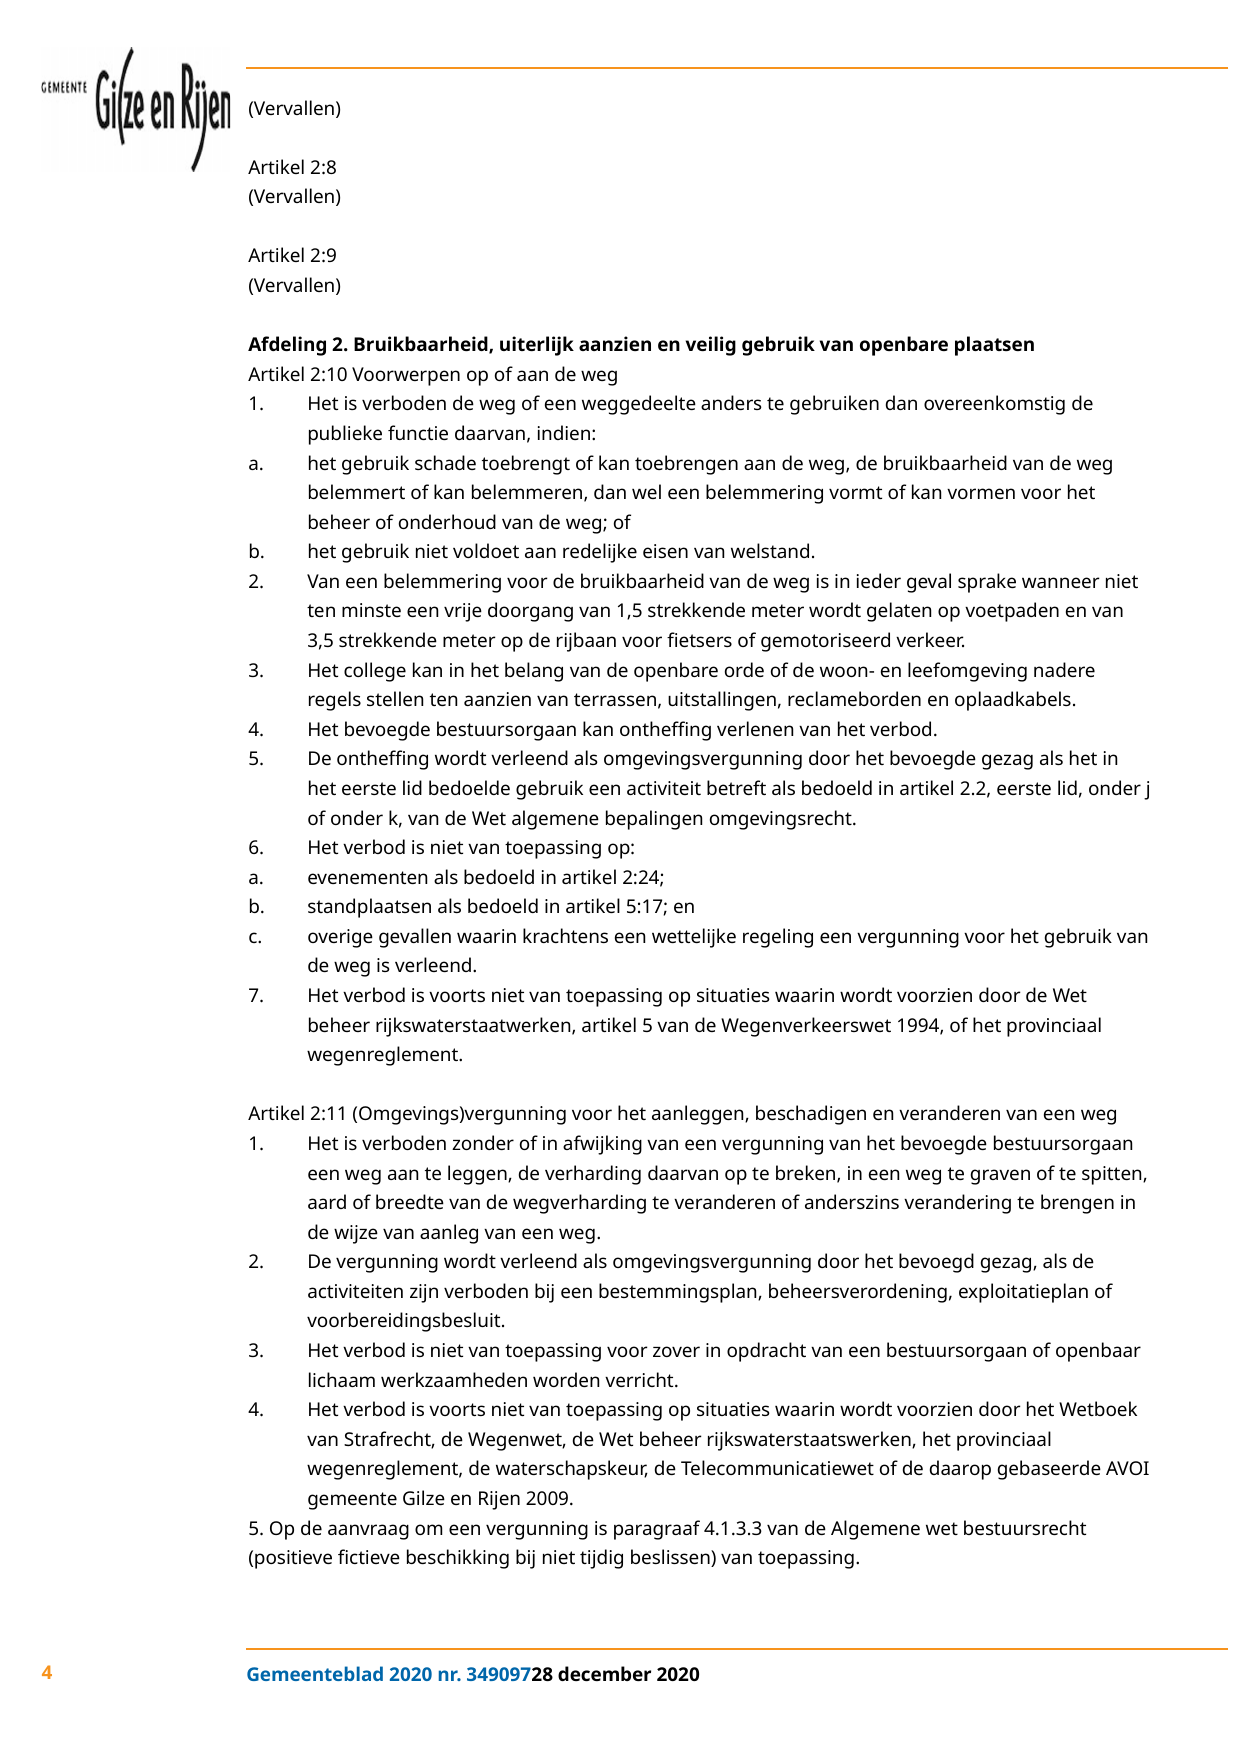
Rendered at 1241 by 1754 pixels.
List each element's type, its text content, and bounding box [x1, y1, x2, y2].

text Artikel 2:11 (Omgevings)vergunning voor het aanleggen, beschadigen en veranderen van een weg [248, 1101, 1152, 1126]
list evenementen als bedoeld in artikel 2:24; [248, 864, 1152, 890]
list De ontheffing wordt verleend als omgevingsvergunning door het bevoegde gezag als het in het eerste lid bedoelde gebruik een activiteit betreft als bedoeld in artikel 2.2, eerste lid, onder j of onder k, van de Wet algemene bepalingen omgevingsrecht. [248, 746, 1152, 831]
list De vergunning wordt verleend als omgevingsvergunning door het bevoegd gezag, als de activiteiten zijn verboden bij een bestemmingsplan, beheersverordening, exploitatieplan of voorbereidingsbesluit. [248, 1248, 1152, 1333]
list het gebruik niet voldoet aan redelijke eisen van welstand. [248, 538, 1152, 564]
list Het college kan in het belang van de openbare orde of de woon- en leefomgeving nadere regels stellen ten aanzien van terrassen, uitstallingen, reclameborden en oplaadkabels. [248, 657, 1152, 712]
text (Vervallen) [248, 95, 1152, 121]
list Van een belemmering voor de bruikbaarheid van de weg is in ieder geval sprake wanneer niet ten minste een vrije doorgang van 1,5 strekkende meter wordt gelaten op voetpaden en van 3,5 strekkende meter op de rijbaan voor fietsers of gemotoriseerd verkeer. [248, 568, 1152, 653]
list Het verbod is niet van toepassing voor zover in opdracht van een bestuursorgaan of openbaar lichaam werkzaamheden worden verricht. [248, 1337, 1152, 1393]
list overige gevallen waarin krachtens een wettelijke regeling een vergunning voor het gebruik van de weg is verleend. [248, 923, 1152, 978]
list standplaatsen als bedoeld in artikel 5:17; en [248, 893, 1152, 919]
list het gebruik schade toebrengt of kan toebrengen aan de weg, de bruikbaarheid van de weg belemmert of kan belemmeren, dan wel een belemmering vormt of kan vormen voor het beheer of onderhoud van de weg; of [248, 450, 1152, 535]
text (Vervallen) [248, 272, 1152, 298]
list Het verbod is niet van toepassing op: [248, 834, 1152, 860]
picture [41, 47, 231, 172]
text 5. Op de aanvraag om een vergunning is paragraaf 4.1.3.3 van de Algemene wet bestuursrecht (positieve fictieve beschikking bij niet tijdig beslissen) van toepassing. [248, 1515, 1152, 1570]
text Artikel 2:8 [248, 154, 1152, 180]
text Afdeling 2. Bruikbaarheid, uiterlijk aanzien en veilig gebruik van openbare plaatsen [248, 331, 1152, 357]
text Artikel 2:9 [248, 243, 1152, 268]
text Artikel 2:10 Voorwerpen op of aan de weg [248, 361, 1152, 387]
list Het verbod is voorts niet van toepassing op situaties waarin wordt voorzien door het Wetboek van Strafrecht, de Wegenwet, de Wet beheer rijkswaterstaatswerken, het provinciaal wegenreglement, de waterschapskeur, de Telecommunicatiewet of de daarop gebaseerde AVOI gemeente Gilze en Rijen 2009. [248, 1396, 1152, 1511]
text (Vervallen) [248, 183, 1152, 209]
list Het is verboden de weg of een weggedeelte anders te gebruiken dan overeenkomstig de publieke functie daarvan, indien: [248, 391, 1152, 446]
list Het is verboden zonder of in afwijking van een vergunning van het bevoegde bestuursorgaan een weg aan te leggen, de verharding daarvan op te breken, in een weg te graven of te spitten, aard of breedte van de wegverharding te veranderen of anderszins verandering te brengen in de wijze van aanleg van een weg. [248, 1130, 1152, 1245]
list Het verbod is voorts niet van toepassing op situaties waarin wordt voorzien door de Wet beheer rijkswaterstaatwerken, artikel 5 van de Wegenverkeerswet 1994, of het provinciaal wegenreglement. [248, 982, 1152, 1067]
list Het bevoegde bestuursorgaan kan ontheffing verlenen van het verbod. [248, 716, 1152, 742]
